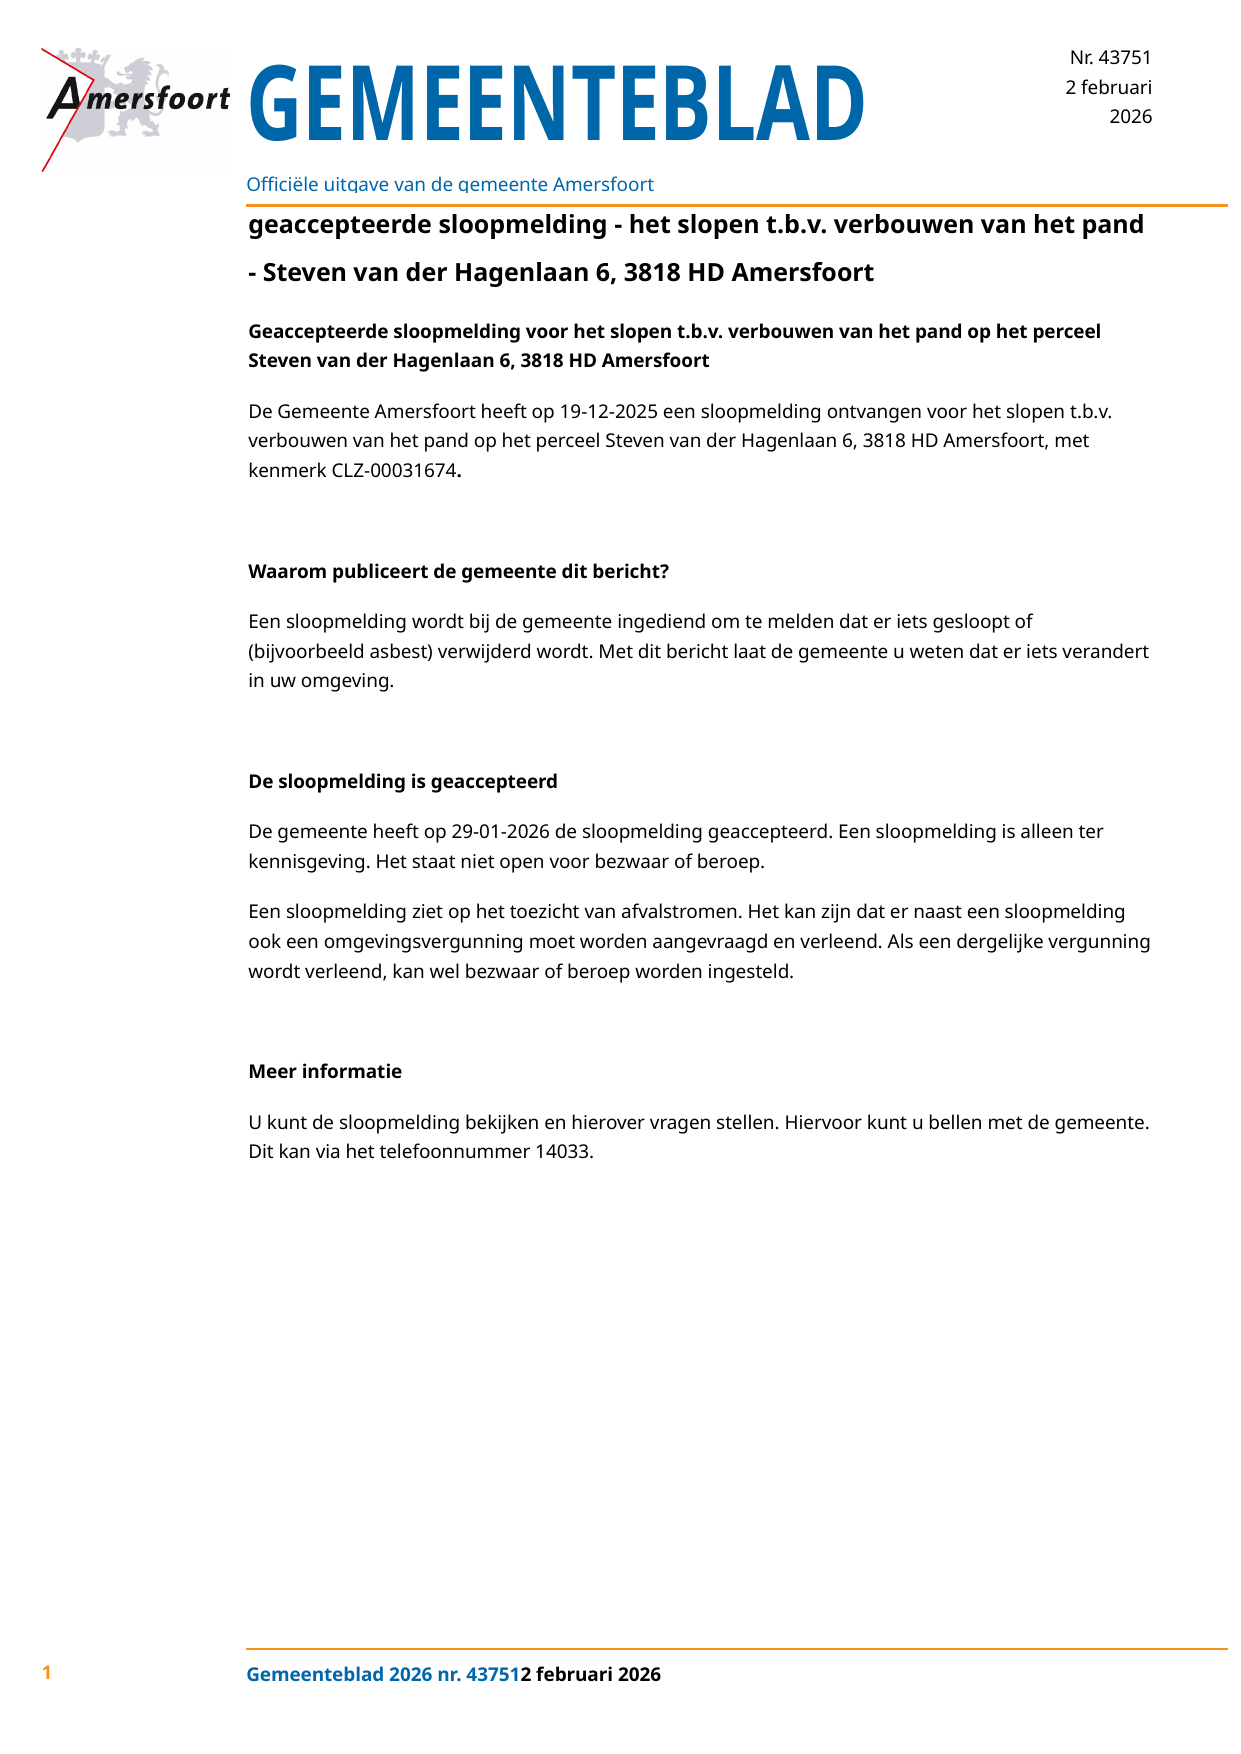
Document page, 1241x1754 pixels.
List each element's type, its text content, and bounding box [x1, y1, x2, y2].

text Een sloopmelding ziet op het toezicht van afvalstromen. Het kan zijn dat er naast een sloopmelding ook een omgevingsvergunning moet worden aangevraagd en verleend. Als een dergelijke vergunning wordt verleend, kan wel bezwaar of beroep worden ingesteld. [248, 899, 1152, 984]
text Waarom publiceert de gemeente dit bericht? [248, 558, 1152, 584]
text Meer informatie [248, 1059, 1152, 1084]
text De sloopmelding is geaccepteerd [248, 768, 1152, 794]
text Geaccepteerde sloopmelding voor het slopen t.b.v. verbouwen van het pand op het perceel Steven van der Hagenlaan 6, 3818 HD Amersfoort [248, 318, 1152, 373]
text U kunt de sloopmelding bekijken en hierover vragen stellen. Hiervoor kunt u bellen met de gemeente. Dit kan via het telefoonnummer 14033. [248, 1109, 1152, 1164]
picture [41, 47, 231, 172]
text De Gemeente Amersfoort heeft op 19-12-2025 een sloopmelding ontvangen voor het slopen t.b.v. verbouwen van het pand op het perceel Steven van der Hagenlaan 6, 3818 HD Amersfoort, met kenmerk CLZ-00031674. [248, 398, 1152, 483]
text geaccepteerde sloopmelding - het slopen t.b.v. verbouwen van het pand - Steven van der Hagenlaan 6, 3818 HD Amersfoort [248, 207, 1152, 288]
text Een sloopmelding wordt bij de gemeente ingediend om te melden dat er iets gesloopt of (bijvoorbeeld asbest) verwijderd wordt. Met dit bericht laat de gemeente u weten dat er iets verandert in uw omgeving. [248, 608, 1152, 693]
text De gemeente heeft op 29-01-2026 de sloopmelding geaccepteerd. Een sloopmelding is alleen ter kennisgeving. Het staat niet open voor bezwaar of beroep. [248, 819, 1152, 874]
